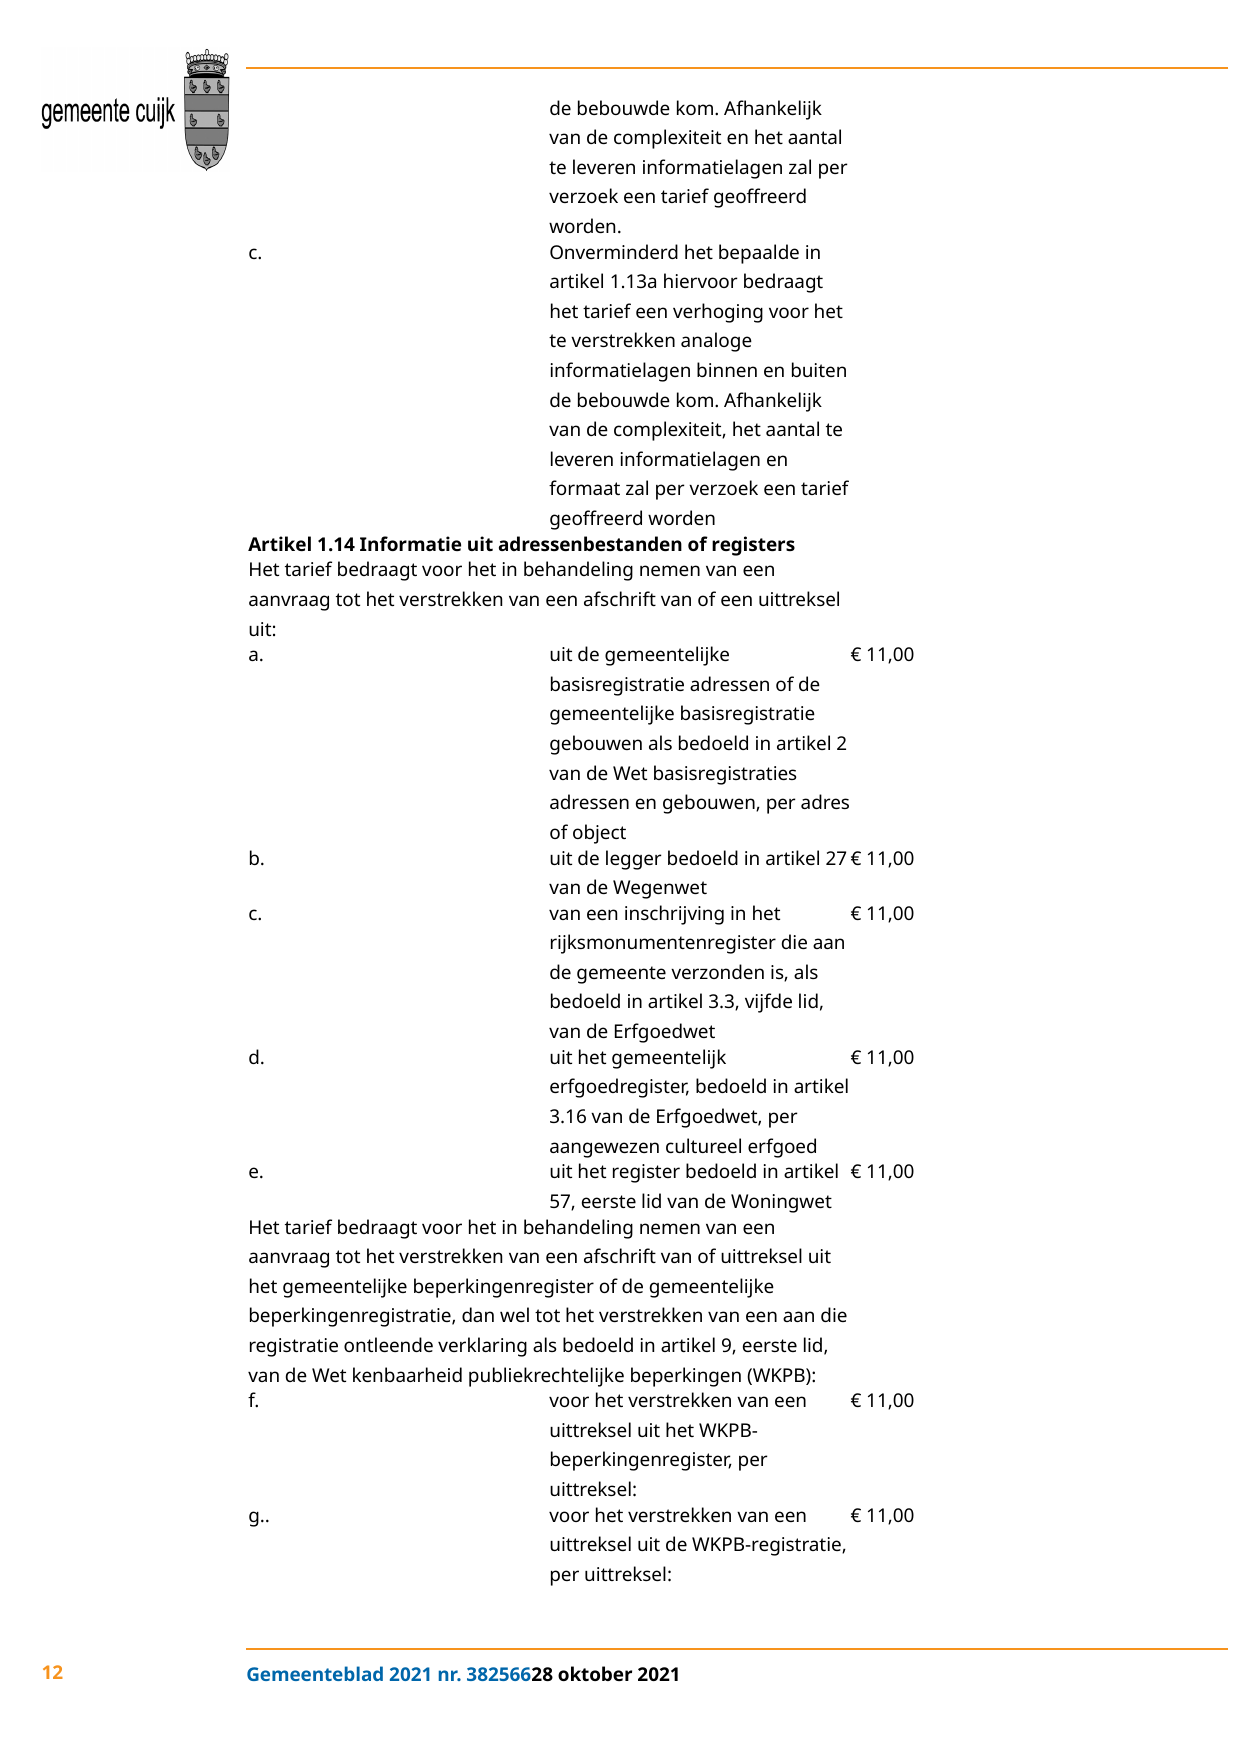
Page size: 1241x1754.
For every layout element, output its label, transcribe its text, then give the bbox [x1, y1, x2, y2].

picture [41, 47, 231, 172]
table_cell Artikel 1.14 Informatie uit adressenbestanden of registers [248, 531, 850, 557]
table_cell voor het verstrekken van een uittreksel uit de WKPB-registratie, per uittreksel: [549, 1502, 850, 1587]
table_cell [850, 1214, 1152, 1387]
table_cell [850, 531, 1152, 557]
table_cell uit het gemeentelijk erfgoedregister, bedoeld in artikel 3.16 van de Erfgoedwet, per aangewezen cultureel erfgoed [549, 1044, 850, 1158]
table_cell voor het verstrekken van een uittreksel uit het WKPB-beperkingenregister, per uittreksel: [549, 1388, 850, 1502]
table_cell de bebouwde kom. Afhankelijk van de complexiteit en het aantal te leveren informatielagen zal per verzoek een tarief geoffreerd worden. [549, 95, 850, 239]
table_cell € 11,00 [850, 1159, 1152, 1214]
table_cell [850, 239, 1152, 531]
table_cell uit het register bedoeld in artikel 57, eerste lid van de Woningwet [549, 1159, 850, 1214]
table_cell d. [248, 1044, 549, 1158]
table_cell a. [248, 641, 549, 845]
table_cell € 11,00 [850, 1388, 1152, 1502]
table_cell uit de legger bedoeld in artikel 27 van de Wegenwet [549, 845, 850, 900]
table_cell € 11,00 [850, 900, 1152, 1044]
table_cell Het tarief bedraagt voor het in behandeling nemen van een aanvraag tot het verstrekken van een afschrift van of een uittreksel uit: [248, 557, 850, 641]
table_cell [850, 557, 1152, 641]
table_cell Het tarief bedraagt voor het in behandeling nemen van een aanvraag tot het verstrekken van een afschrift van of uittreksel uit het gemeentelijke beperkingenregister of de gemeentelijke beperkingenregistratie, dan wel tot het verstrekken van een aan die registratie ontleende verklaring als bedoeld in artikel 9, eerste lid, van de Wet kenbaarheid publiekrechtelijke beperkingen (WKPB): [248, 1214, 850, 1387]
table_cell € 11,00 [850, 1502, 1152, 1587]
table_cell € 11,00 [850, 845, 1152, 900]
table_cell b. [248, 845, 549, 900]
table_cell Onverminderd het bepaalde in artikel 1.13a hiervoor bedraagt het tarief een verhoging voor het te verstrekken analoge informatielagen binnen en buiten de bebouwde kom. Afhankelijk van de complexiteit, het aantal te leveren informatielagen en formaat zal per verzoek een tarief geoffreerd worden [549, 239, 850, 531]
table_cell [850, 95, 1152, 239]
table_cell [248, 95, 549, 239]
table_cell c. [248, 900, 549, 1044]
table_cell € 11,00 [850, 1044, 1152, 1158]
table_cell c. [248, 239, 549, 531]
table_cell f. [248, 1388, 549, 1502]
table_cell van een inschrijving in het rijksmonumentenregister die aan de gemeente verzonden is, als bedoeld in artikel 3.3, vijfde lid, van de Erfgoedwet [549, 900, 850, 1044]
table_cell g.. [248, 1502, 549, 1587]
table_cell € 11,00 [850, 641, 1152, 845]
table_cell e. [248, 1159, 549, 1214]
table_cell uit de gemeentelijke basisregistratie adressen of de gemeentelijke basisregistratie gebouwen als bedoeld in artikel 2 van de Wet basisregistraties adressen en gebouwen, per adres of object [549, 641, 850, 845]
